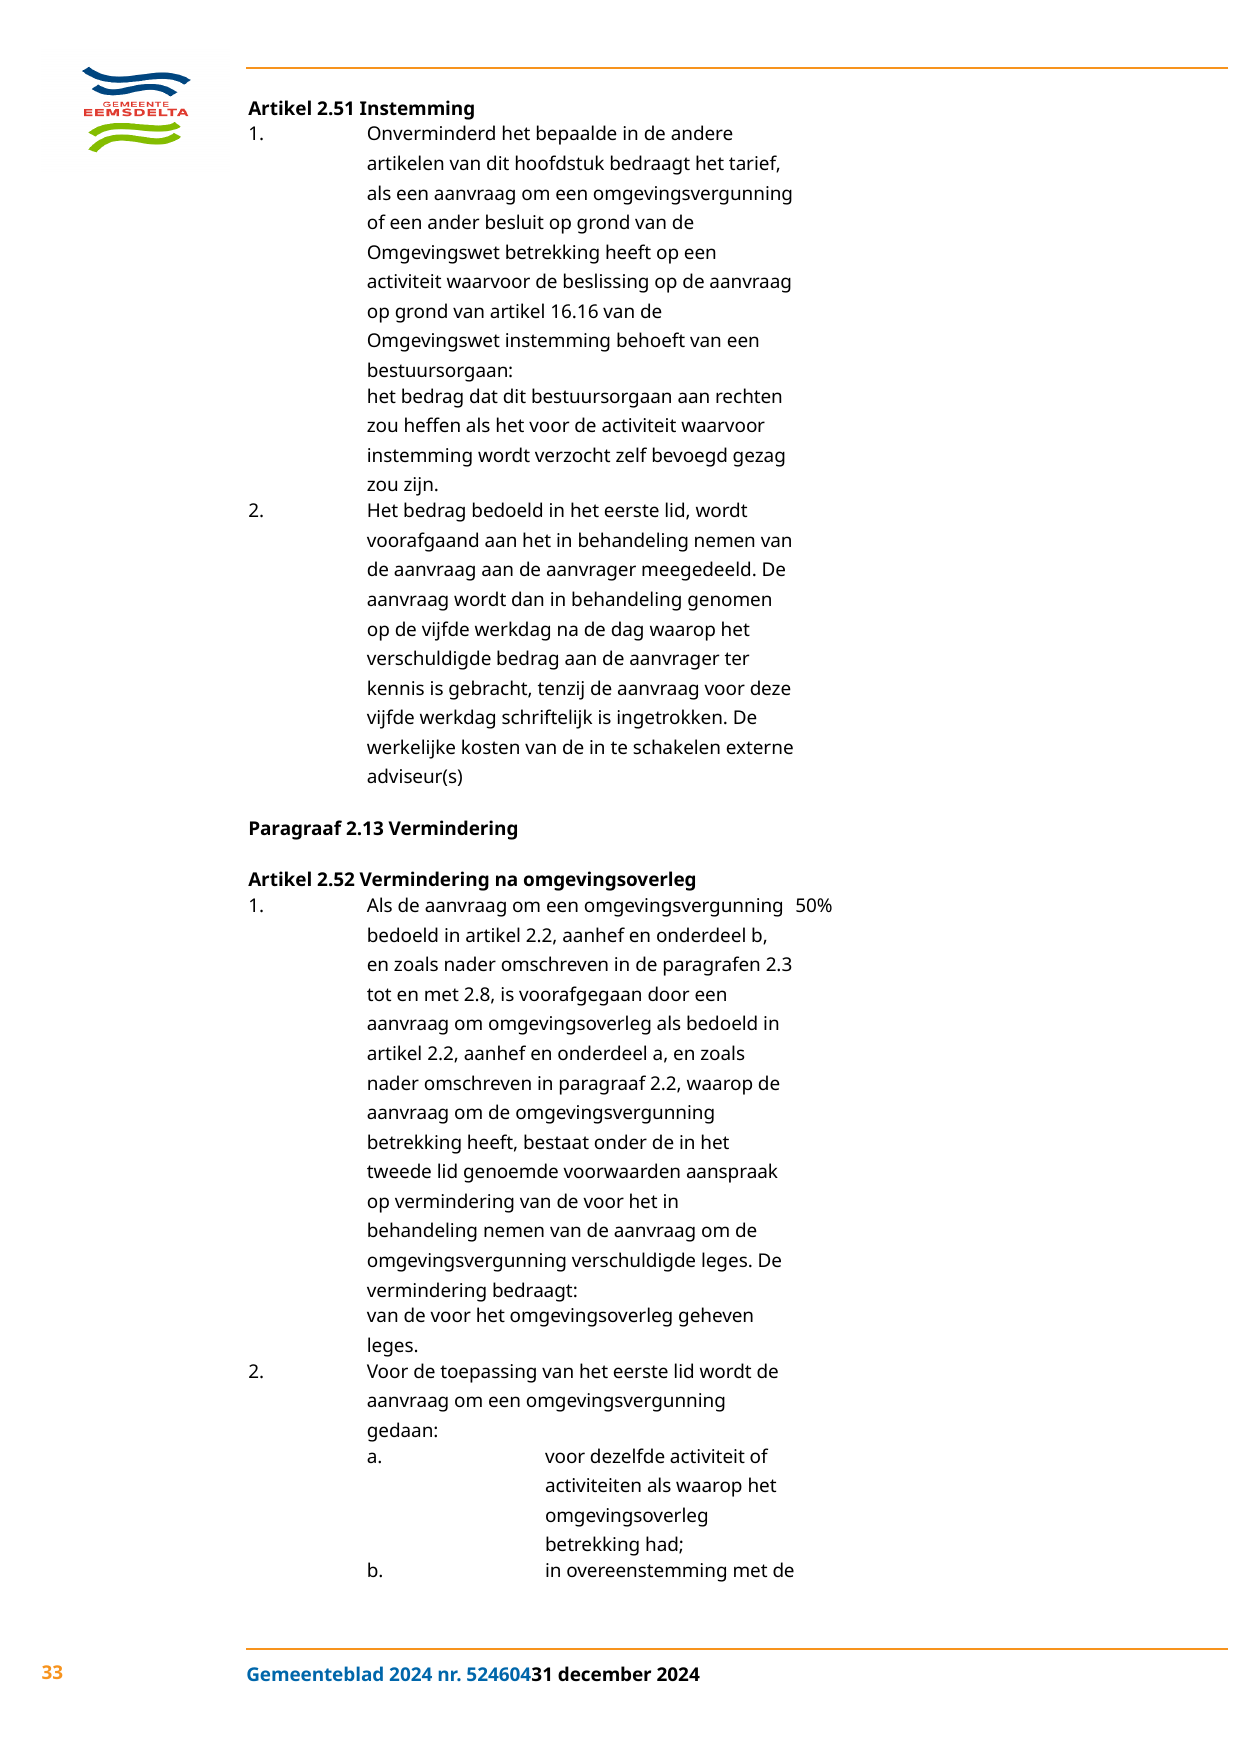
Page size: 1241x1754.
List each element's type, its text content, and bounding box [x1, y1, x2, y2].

table_cell [367, 789, 545, 815]
table_cell Onverminderd het bepaalde in de andere artikelen van dit hoofdstuk bedraagt het tarief, als een aanvraag om een omgevingsvergunning of een ander besluit op grond van de Omgevingswet betrekking heeft op een activiteit waarvoor de beslissing op de aanvraag op grond van artikel 16.16 van de Omgevingswet instemming behoeft van een bestuursorgaan: [367, 121, 795, 383]
table_cell in overeenstemming met de [545, 1557, 795, 1583]
table_cell [795, 841, 854, 867]
picture [41, 47, 231, 172]
table_cell [248, 383, 367, 497]
table_cell het bedrag dat dit bestuursorgaan aan rechten zou heffen als het voor de activiteit waarvoor instemming wordt verzocht zelf bevoegd gezag zou zijn. [367, 383, 795, 497]
table_cell [795, 1557, 854, 1583]
table_cell [604, 789, 795, 815]
table_cell voor dezelfde activiteit of activiteiten als waarop het omgevingsoverleg betrekking had; [545, 1443, 795, 1557]
table_cell [795, 383, 1152, 497]
table_cell [855, 1557, 1152, 1583]
table_cell [604, 841, 795, 867]
table_cell 2. [248, 1358, 367, 1443]
table_cell b. [367, 1557, 545, 1583]
table_cell [855, 841, 1152, 867]
table_cell [545, 841, 604, 867]
table_cell [795, 789, 854, 815]
table_cell 1. [248, 121, 367, 383]
table_cell 1. [248, 892, 367, 1303]
table_cell [545, 789, 604, 815]
table_cell [795, 498, 1152, 789]
table_cell [248, 1557, 367, 1583]
table_cell Voor de toepassing van het eerste lid wordt de aanvraag om een omgevingsvergunning gedaan: [367, 1358, 795, 1443]
table_cell [248, 1443, 367, 1557]
table_cell Als de aanvraag om een omgevingsvergunning bedoeld in artikel 2.2, aanhef en onderdeel b, en zoals nader omschreven in de paragrafen 2.3 tot en met 2.8, is voorafgegaan door een aanvraag om omgevingsoverleg als bedoeld in artikel 2.2, aanhef en onderdeel a, en zoals nader omschreven in paragraaf 2.2, waarop de aanvraag om de omgevingsvergunning betrekking heeft, bestaat onder de in het tweede lid genoemde voorwaarden aanspraak op vermindering van de voor het in behandeling nemen van de aanvraag om de omgevingsvergunning verschuldigde leges. De vermindering bedraagt: [367, 892, 795, 1303]
table_cell [795, 815, 854, 841]
table_cell [855, 815, 1152, 841]
table_cell Het bedrag bedoeld in het eerste lid, wordt voorafgaand aan het in behandeling nemen van de aanvraag aan de aanvrager meegedeeld. De aanvraag wordt dan in behandeling genomen op de vijfde werkdag na de dag waarop het verschuldigde bedrag aan de aanvrager ter kennis is gebracht, tenzij de aanvraag voor deze vijfde werkdag schriftelijk is ingetrokken. De werkelijke kosten van de in te schakelen externe adviseur(s) [367, 498, 795, 789]
table_cell [795, 121, 1152, 383]
table_cell Paragraaf 2.13 Vermindering [248, 815, 795, 841]
table_cell [795, 1303, 1152, 1358]
table_cell [367, 841, 545, 867]
table_cell [795, 1358, 1152, 1443]
table_cell Artikel 2.52 Vermindering na omgevingsoverleg [248, 867, 1152, 892]
table_cell Artikel 2.51 Instemming [248, 95, 1152, 121]
table_cell [248, 1303, 367, 1358]
table_cell a. [367, 1443, 545, 1557]
table_cell 2. [248, 498, 367, 789]
table_cell [248, 789, 367, 815]
table_cell van de voor het omgevingsoverleg geheven leges. [367, 1303, 795, 1358]
table_cell 50% [795, 892, 1152, 1303]
table_cell [855, 789, 1152, 815]
table_cell [795, 1443, 854, 1557]
table_cell [248, 841, 367, 867]
table_cell [855, 1443, 1152, 1557]
